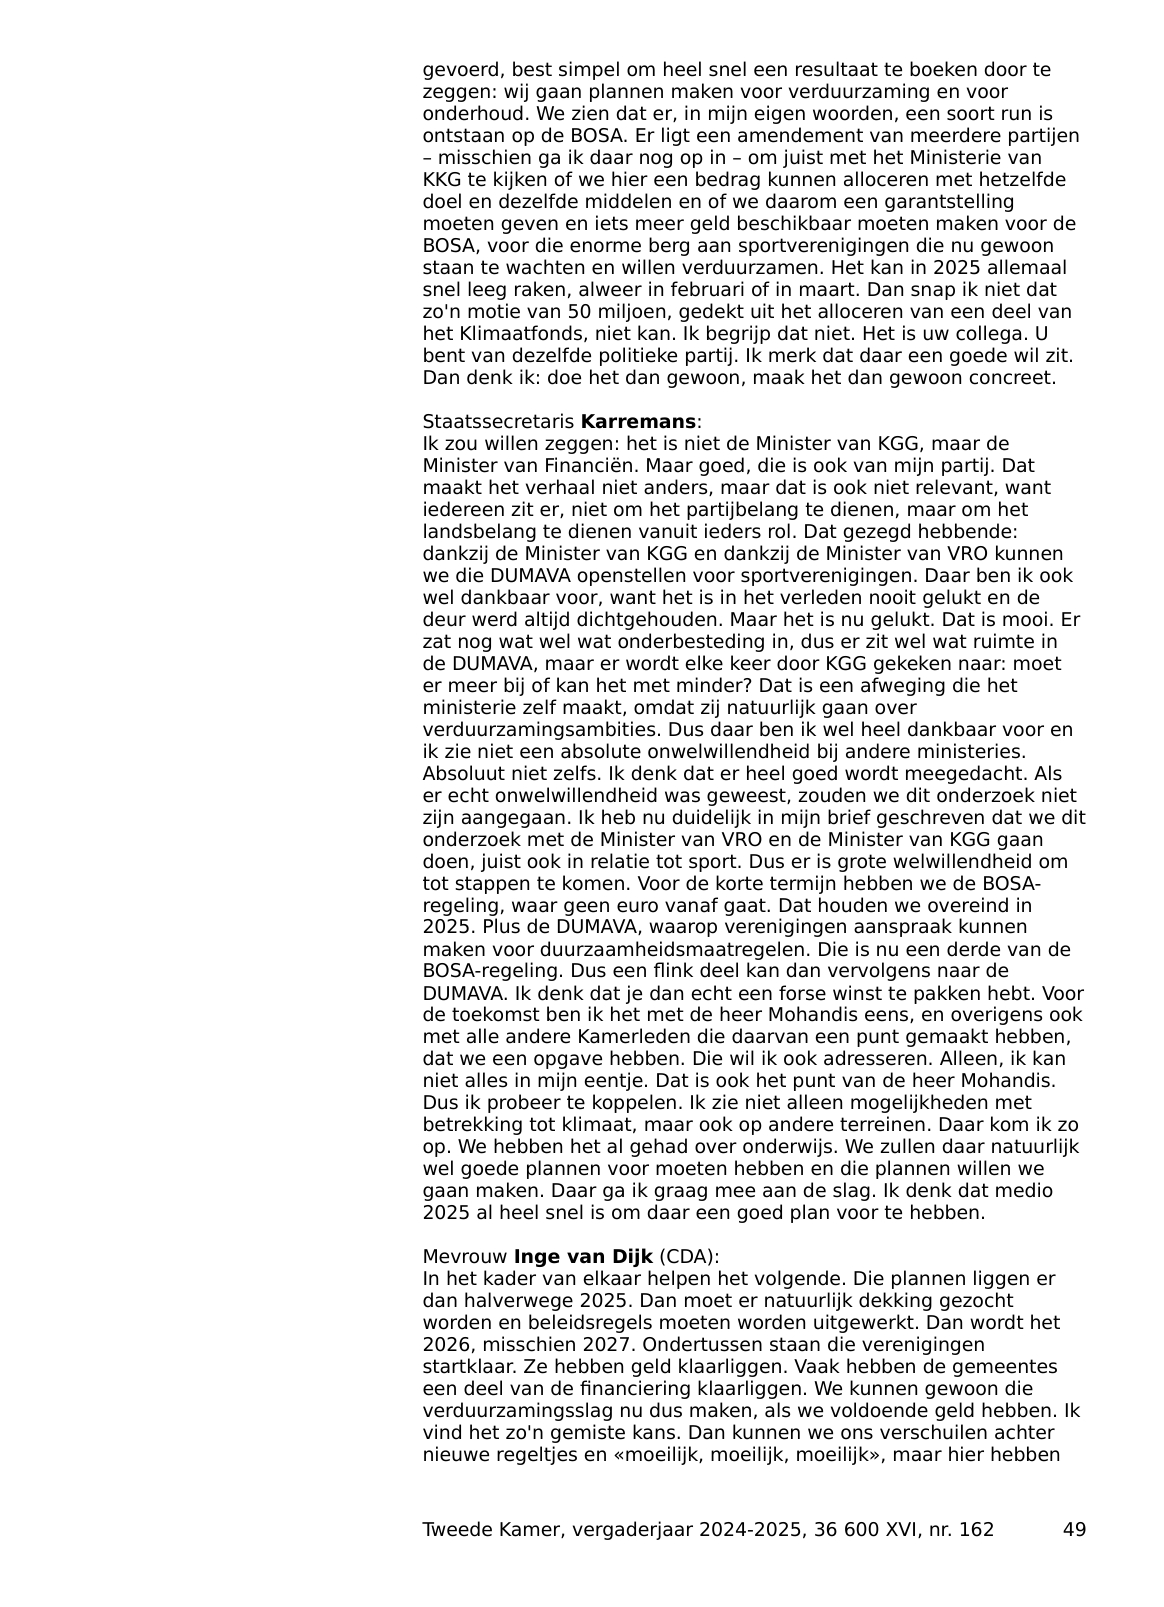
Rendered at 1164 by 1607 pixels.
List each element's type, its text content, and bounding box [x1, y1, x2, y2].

text Mevrouw Inge van Dijk (CDA): [422, 1246, 1087, 1268]
text In het kader van elkaar helpen het volgende. Die plannen liggen er dan halverwege 2025. Dan moet er natuurlijk dekking gezocht worden en beleidsregels moeten worden uitgewerkt. Dan wordt het 2026, misschien 2027. Ondertussen staan die verenigingen startklaar. Ze hebben geld klaarliggen. Vaak hebben de gemeentes een deel van de financiering klaarliggen. We kunnen gewoon die verduurzamingsslag nu dus maken, als we voldoende geld hebben. Ik vind het zo'n gemiste kans. Dan kunnen we ons verschuilen achter nieuwe regeltjes en «moeilijk, moeilijk, moeilijk», maar hier hebben [422, 1268, 1087, 1466]
text Ik zou willen zeggen: het is niet de Minister van KGG, maar de Minister van Financiën. Maar goed, die is ook van mijn partij. Dat maakt het verhaal niet anders, maar dat is ook niet relevant, want iedereen zit er, niet om het partijbelang te dienen, maar om het landsbelang te dienen vanuit ieders rol. Dat gezegd hebbende: dankzij de Minister van KGG en dankzij de Minister van VRO kunnen we die DUMAVA openstellen voor sportverenigingen. Daar ben ik ook wel dankbaar voor, want het is in het verleden nooit gelukt en de deur werd altijd dichtgehouden. Maar het is nu gelukt. Dat is mooi. Er zat nog wat wel wat onderbesteding in, dus er zit wel wat ruimte in de DUMAVA, maar er wordt elke keer door KGG gekeken naar: moet er meer bij of kan het met minder? Dat is een afweging die het ministerie zelf maakt, omdat zij natuurlijk gaan over verduurzamingsambities. Dus daar ben ik wel heel dankbaar voor en ik zie niet een absolute onwelwillendheid bij andere ministeries. Absoluut niet zelfs. Ik denk dat er heel goed wordt meegedacht. Als er echt onwelwillendheid was geweest, zouden we dit onderzoek niet zijn aangegaan. Ik heb nu duidelijk in mijn brief geschreven dat we dit onderzoek met de Minister van VRO en de Minister van KGG gaan doen, juist ook in relatie tot sport. Dus er is grote welwillendheid om tot stappen te komen. Voor de korte termijn hebben we de BOSA-regeling, waar geen euro vanaf gaat. Dat houden we overeind in 2025. Plus de DUMAVA, waarop verenigingen aanspraak kunnen maken voor duurzaamheidsmaatregelen. Die is nu een derde van de BOSA-regeling. Dus een flink deel kan dan vervolgens naar de DUMAVA. Ik denk dat je dan echt een forse winst te pakken hebt. Voor de toekomst ben ik het met de heer Mohandis eens, en overigens ook met alle andere Kamerleden die daarvan een punt gemaakt hebben, dat we een opgave hebben. Die wil ik ook adresseren. Alleen, ik kan niet alles in mijn eentje. Dat is ook het punt van de heer Mohandis. Dus ik probeer te koppelen. Ik zie niet alleen mogelijkheden met betrekking tot klimaat, maar ook op andere terreinen. Daar kom ik zo op. We hebben het al gehad over onderwijs. We zullen daar natuurlijk wel goede plannen voor moeten hebben en die plannen willen we gaan maken. Daar ga ik graag mee aan de slag. Ik denk dat medio 2025 al heel snel is om daar een goed plan voor te hebben. [422, 433, 1087, 1224]
text Staatssecretaris Karremans: [422, 411, 1087, 433]
text gevoerd, best simpel om heel snel een resultaat te boeken door te zeggen: wij gaan plannen maken voor verduurzaming en voor onderhoud. We zien dat er, in mijn eigen woorden, een soort run is ontstaan op de BOSA. Er ligt een amendement van meerdere partijen – misschien ga ik daar nog op in – om juist met het Ministerie van KKG te kijken of we hier een bedrag kunnen alloceren met hetzelfde doel en dezelfde middelen en of we daarom een garantstelling moeten geven en iets meer geld beschikbaar moeten maken voor de BOSA, voor die enorme berg aan sportverenigingen die nu gewoon staan te wachten en willen verduurzamen. Het kan in 2025 allemaal snel leeg raken, alweer in februari of in maart. Dan snap ik niet dat zo'n motie van 50 miljoen, gedekt uit het alloceren van een deel van het Klimaatfonds, niet kan. Ik begrijp dat niet. Het is uw collega. U bent van dezelfde politieke partij. Ik merk dat daar een goede wil zit. Dan denk ik: doe het dan gewoon, maak het dan gewoon concreet. [422, 59, 1087, 389]
